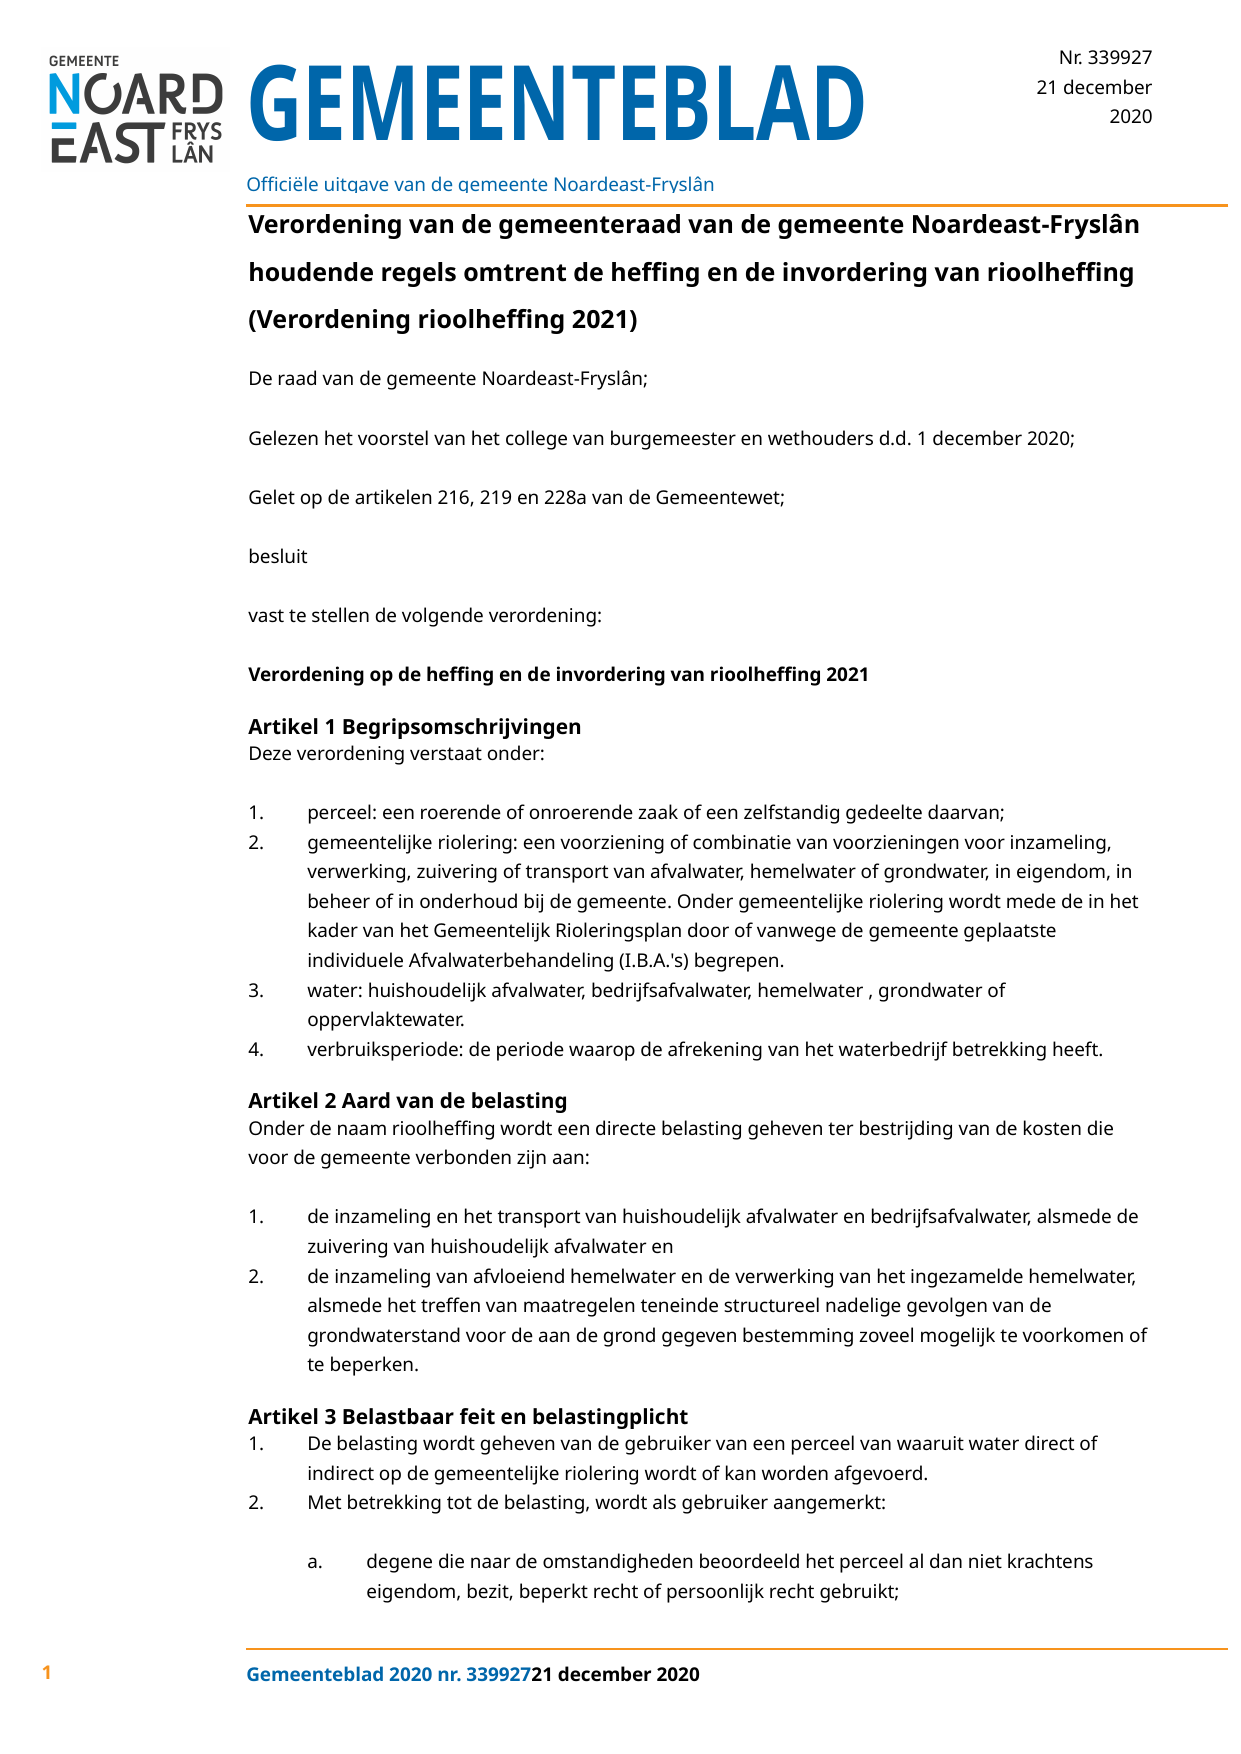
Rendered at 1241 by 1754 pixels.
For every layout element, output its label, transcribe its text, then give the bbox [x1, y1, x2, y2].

list verbruiksperiode: de periode waarop de afrekening van het waterbedrijf betrekking heeft. [248, 1036, 1152, 1062]
text Artikel 2 Aard van de belasting [248, 1086, 1152, 1115]
list degene die naar de omstandigheden beoordeeld het perceel al dan niet krachtens eigendom, bezit, beperkt recht of persoonlijk recht gebruikt; [307, 1549, 1152, 1604]
list Met betrekking tot de belasting, wordt als gebruiker aangemerkt: [248, 1489, 1152, 1515]
list water: huishoudelijk afvalwater, bedrijfsafvalwater, hemelwater , grondwater of oppervlaktewater. [248, 977, 1152, 1032]
text Artikel 3 Belastbaar feit en belastingplicht [248, 1402, 1152, 1430]
text Verordening op de heffing en de invordering van rioolheffing 2021 [248, 661, 1152, 687]
text Gelezen het voorstel van het college van burgemeester en wethouders d.d. 1 december 2020; [248, 425, 1152, 450]
text Verordening van de gemeenteraad van de gemeente Noardeast-Fryslân houdende regels omtrent de heffing en de invordering van rioolheffing (Verordening rioolheffing 2021) [248, 207, 1152, 336]
picture [41, 47, 231, 172]
list de inzameling van afvloeiend hemelwater en de verwerking van het ingezamelde hemelwater, alsmede het treffen van maatregelen teneinde structureel nadelige gevolgen van de grondwaterstand voor de aan de grond gegeven bestemming zoveel mogelijk te voorkomen of te beperken. [248, 1263, 1152, 1377]
text De raad van de gemeente Noardeast-Fryslân; [248, 366, 1152, 391]
text besluit [248, 543, 1152, 569]
list gemeentelijke riolering: een voorziening of combinatie van voorzieningen voor inzameling, verwerking, zuivering of transport van afvalwater, hemelwater of grondwater, in eigendom, in beheer of in onderhoud bij de gemeente. Onder gemeentelijke riolering wordt mede de in het kader van het Gemeentelijk Rioleringsplan door of vanwege de gemeente geplaatste individuele Afvalwaterbehandeling (I.B.A.'s) begrepen. [248, 829, 1152, 973]
list De belasting wordt geheven van de gebruiker van een perceel van waaruit water direct of indirect op de gemeentelijke riolering wordt of kan worden afgevoerd. [248, 1430, 1152, 1486]
text vast te stellen de volgende verordening: [248, 602, 1152, 628]
list de inzameling en het transport van huishoudelijk afvalwater en bedrijfsafvalwater, alsmede de zuivering van huishoudelijk afvalwater en [248, 1204, 1152, 1259]
text Deze verordening verstaat onder: [248, 740, 1152, 766]
text Artikel 1 Begripsomschrijvingen [248, 712, 1152, 740]
text Onder de naam rioolheffing wordt een directe belasting geheven ter bestrijding van de kosten die voor de gemeente verbonden zijn aan: [248, 1115, 1152, 1170]
list perceel: een roerende of onroerende zaak of een zelfstandig gedeelte daarvan; [248, 799, 1152, 825]
text Gelet op de artikelen 216, 219 en 228a van de Gemeentewet; [248, 484, 1152, 509]
